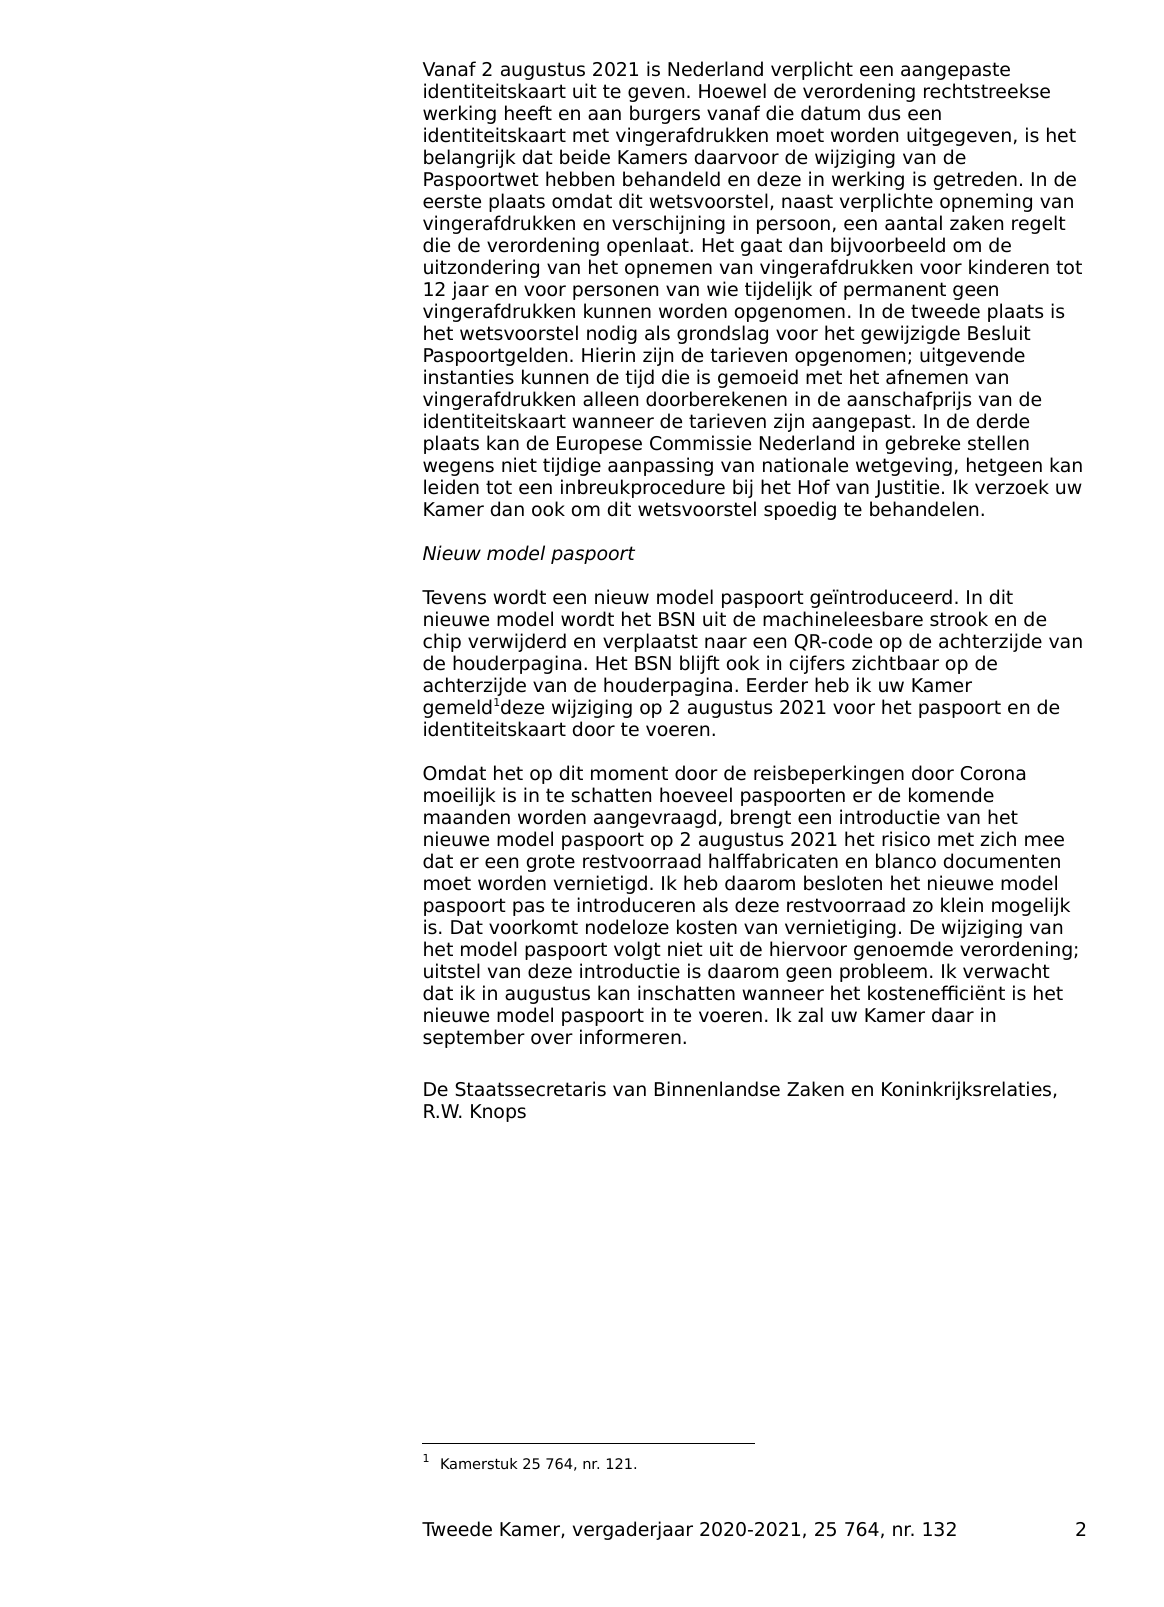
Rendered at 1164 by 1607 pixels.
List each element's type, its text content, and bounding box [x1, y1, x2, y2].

text Vanaf 2 augustus 2021 is Nederland verplicht een aangepaste identiteitskaart uit te geven. Hoewel de verordening rechtstreekse werking heeft en aan burgers vanaf die datum dus een identiteitskaart met vingerafdrukken moet worden uitgegeven, is het belangrijk dat beide Kamers daarvoor de wijziging van de Paspoortwet hebben behandeld en deze in werking is getreden. In de eerste plaats omdat dit wetsvoorstel, naast verplichte opneming van vingerafdrukken en verschijning in persoon, een aantal zaken regelt die de verordening openlaat. Het gaat dan bijvoorbeeld om de uitzondering van het opnemen van vingerafdrukken voor kinderen tot 12 jaar en voor personen van wie tijdelijk of permanent geen vingerafdrukken kunnen worden opgenomen. In de tweede plaats is het wetsvoorstel nodig als grondslag voor het gewijzigde Besluit Paspoortgelden. Hierin zijn de tarieven opgenomen; uitgevende instanties kunnen de tijd die is gemoeid met het afnemen van vingerafdrukken alleen doorberekenen in de aanschafprijs van de identiteitskaart wanneer de tarieven zijn aangepast. In de derde plaats kan de Europese Commissie Nederland in gebreke stellen wegens niet tijdige aanpassing van nationale wetgeving, hetgeen kan leiden tot een inbreukprocedure bij het Hof van Justitie. Ik verzoek uw Kamer dan ook om dit wetsvoorstel spoedig te behandelen. [422, 59, 1087, 521]
text Kamerstuk 25 764, nr. 121. [422, 1452, 1087, 1474]
subtitle Nieuw model paspoort [422, 543, 1087, 565]
text De Staatssecretaris van Binnenlandse Zaken en Koninkrijksrelaties, R.W. Knops [422, 1079, 1087, 1123]
text Tevens wordt een nieuw model paspoort geïntroduceerd. In dit nieuwe model wordt het BSN uit de machineleesbare strook en de chip verwijderd en verplaatst naar een QR-code op de achterzijde van de houderpagina. Het BSN blijft ook in cijfers zichtbaar op de achterzijde van de houderpagina. Eerder heb ik uw Kamer gemelddeze wijziging op 2 augustus 2021 voor het paspoort en de identiteitskaart door te voeren. [422, 587, 1087, 741]
text Omdat het op dit moment door de reisbeperkingen door Corona moeilijk is in te schatten hoeveel paspoorten er de komende maanden worden aangevraagd, brengt een introductie van het nieuwe model paspoort op 2 augustus 2021 het risico met zich mee dat er een grote restvoorraad halffabricaten en blanco documenten moet worden vernietigd. Ik heb daarom besloten het nieuwe model paspoort pas te introduceren als deze restvoorraad zo klein mogelijk is. Dat voorkomt nodeloze kosten van vernietiging. De wijziging van het model paspoort volgt niet uit de hiervoor genoemde verordening; uitstel van deze introductie is daarom geen probleem. Ik verwacht dat ik in augustus kan inschatten wanneer het kostenefficiënt is het nieuwe model paspoort in te voeren. Ik zal uw Kamer daar in september over informeren. [422, 763, 1087, 1049]
